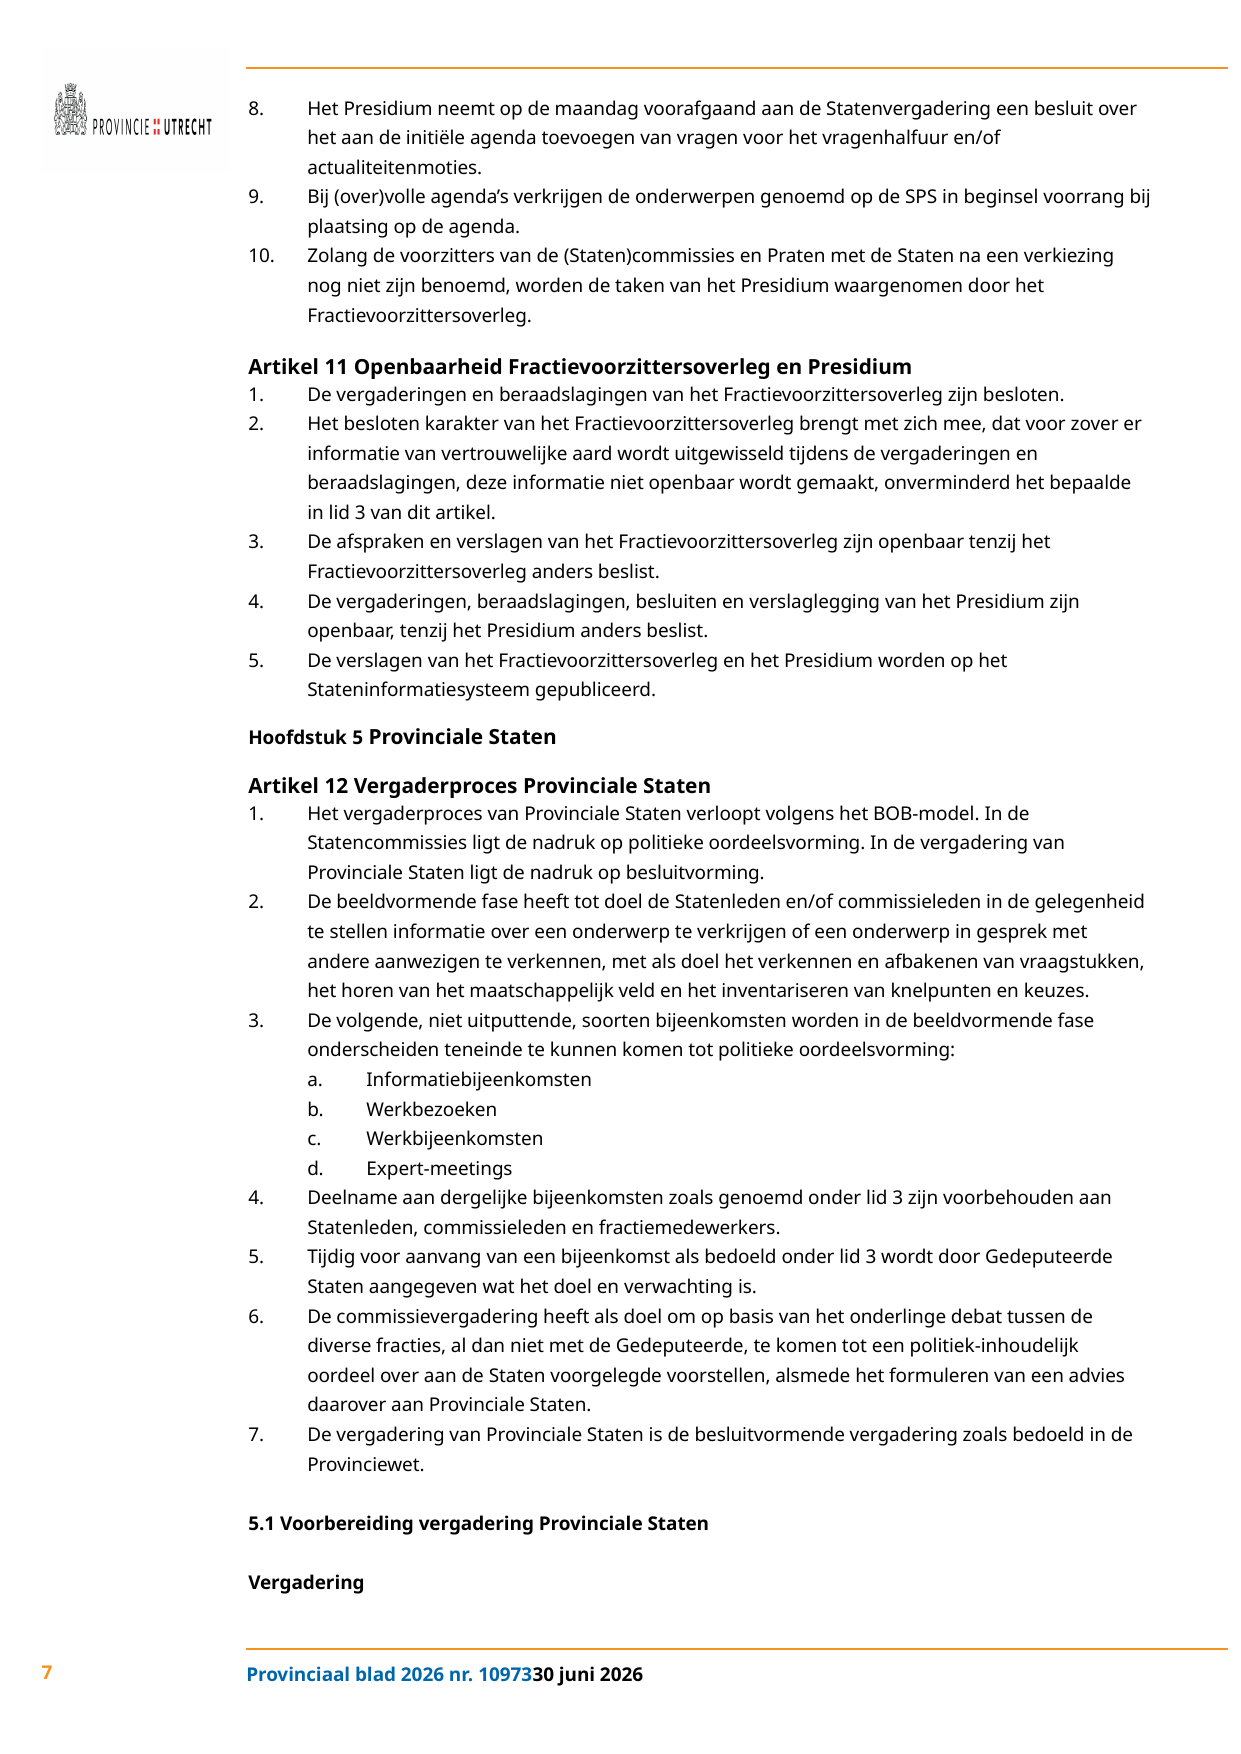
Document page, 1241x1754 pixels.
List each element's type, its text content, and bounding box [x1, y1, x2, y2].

text Artikel 11 Openbaarheid Fractievoorzittersoverleg en Presidium [248, 352, 1152, 381]
list Het besloten karakter van het Fractievoorzittersoverleg brengt met zich mee, dat voor zover er informatie van vertrouwelijke aard wordt uitgewisseld tijdens de vergaderingen en beraadslagingen, deze informatie niet openbaar wordt gemaakt, onverminderd het bepaalde in lid 3 van dit artikel. [248, 410, 1152, 525]
list De verslagen van het Fractievoorzittersoverleg en het Presidium worden op het Stateninformatiesysteem gepubliceerd. [248, 647, 1152, 702]
list De beeldvormende fase heeft tot doel de Statenleden en/of commissieleden in de gelegenheid te stellen informatie over een onderwerp te verkrijgen of een onderwerp in gesprek met andere aanwezigen te verkennen, met als doel het verkennen en afbakenen van vraagstukken, het horen van het maatschappelijk veld en het inventariseren van knelpunten en keuzes. [248, 889, 1152, 1003]
list De vergadering van Provinciale Staten is de besluitvormende vergadering zoals bedoeld in de Provinciewet. [248, 1421, 1152, 1476]
text 5.1 Voorbereiding vergadering Provinciale Staten [248, 1510, 1152, 1536]
list De vergaderingen en beraadslagingen van het Fractievoorzittersoverleg zijn besloten. [248, 381, 1152, 406]
text Hoofdstuk 5 Provinciale Staten [248, 722, 1152, 751]
list Informatiebijeenkomsten [307, 1066, 1152, 1092]
picture [41, 47, 231, 172]
list De vergaderingen, beraadslagingen, besluiten en verslaglegging van het Presidium zijn openbaar, tenzij het Presidium anders beslist. [248, 588, 1152, 643]
list Het Presidium neemt op de maandag voorafgaand aan de Statenvergadering een besluit over het aan de initiële agenda toevoegen van vragen voor het vragenhalfuur en/of actualiteitenmoties. [248, 95, 1152, 180]
list Deelname aan dergelijke bijeenkomsten zoals genoemd onder lid 3 zijn voorbehouden aan Statenleden, commissieleden en fractiemedewerkers. [248, 1184, 1152, 1240]
text Vergadering [248, 1569, 1152, 1595]
list Zolang de voorzitters van de (Staten)commissies en Praten met de Staten na een verkiezing nog niet zijn benoemd, worden de taken van het Presidium waargenomen door het Fractievoorzittersoverleg. [248, 243, 1152, 328]
list De commissievergadering heeft als doel om op basis van het onderlinge debat tussen de diverse fracties, al dan niet met de Gedeputeerde, te komen tot een politiek-inhoudelijk oordeel over aan de Staten voorgelegde voorstellen, alsmede het formuleren van een advies daarover aan Provinciale Staten. [248, 1303, 1152, 1417]
text Artikel 12 Vergaderproces Provinciale Staten [248, 771, 1152, 800]
list De volgende, niet uitputtende, soorten bijeenkomsten worden in de beeldvormende fase onderscheiden teneinde te kunnen komen tot politieke oordeelsvorming: [248, 1007, 1152, 1062]
list Werkbezoeken [307, 1096, 1152, 1121]
list De afspraken en verslagen van het Fractievoorzittersoverleg zijn openbaar tenzij het Fractievoorzittersoverleg anders beslist. [248, 529, 1152, 584]
list Expert-meetings [307, 1155, 1152, 1181]
list Het vergaderproces van Provinciale Staten verloopt volgens het BOB-model. In de Statencommissies ligt de nadruk op politieke oordeelsvorming. In de vergadering van Provinciale Staten ligt de nadruk op besluitvorming. [248, 800, 1152, 885]
list Werkbijeenkomsten [307, 1125, 1152, 1151]
list Tijdig voor aanvang van een bijeenkomst als bedoeld onder lid 3 wordt door Gedeputeerde Staten aangegeven wat het doel en verwachting is. [248, 1244, 1152, 1299]
list Bij (over)volle agenda’s verkrijgen de onderwerpen genoemd op de SPS in beginsel voorrang bij plaatsing op de agenda. [248, 183, 1152, 239]
